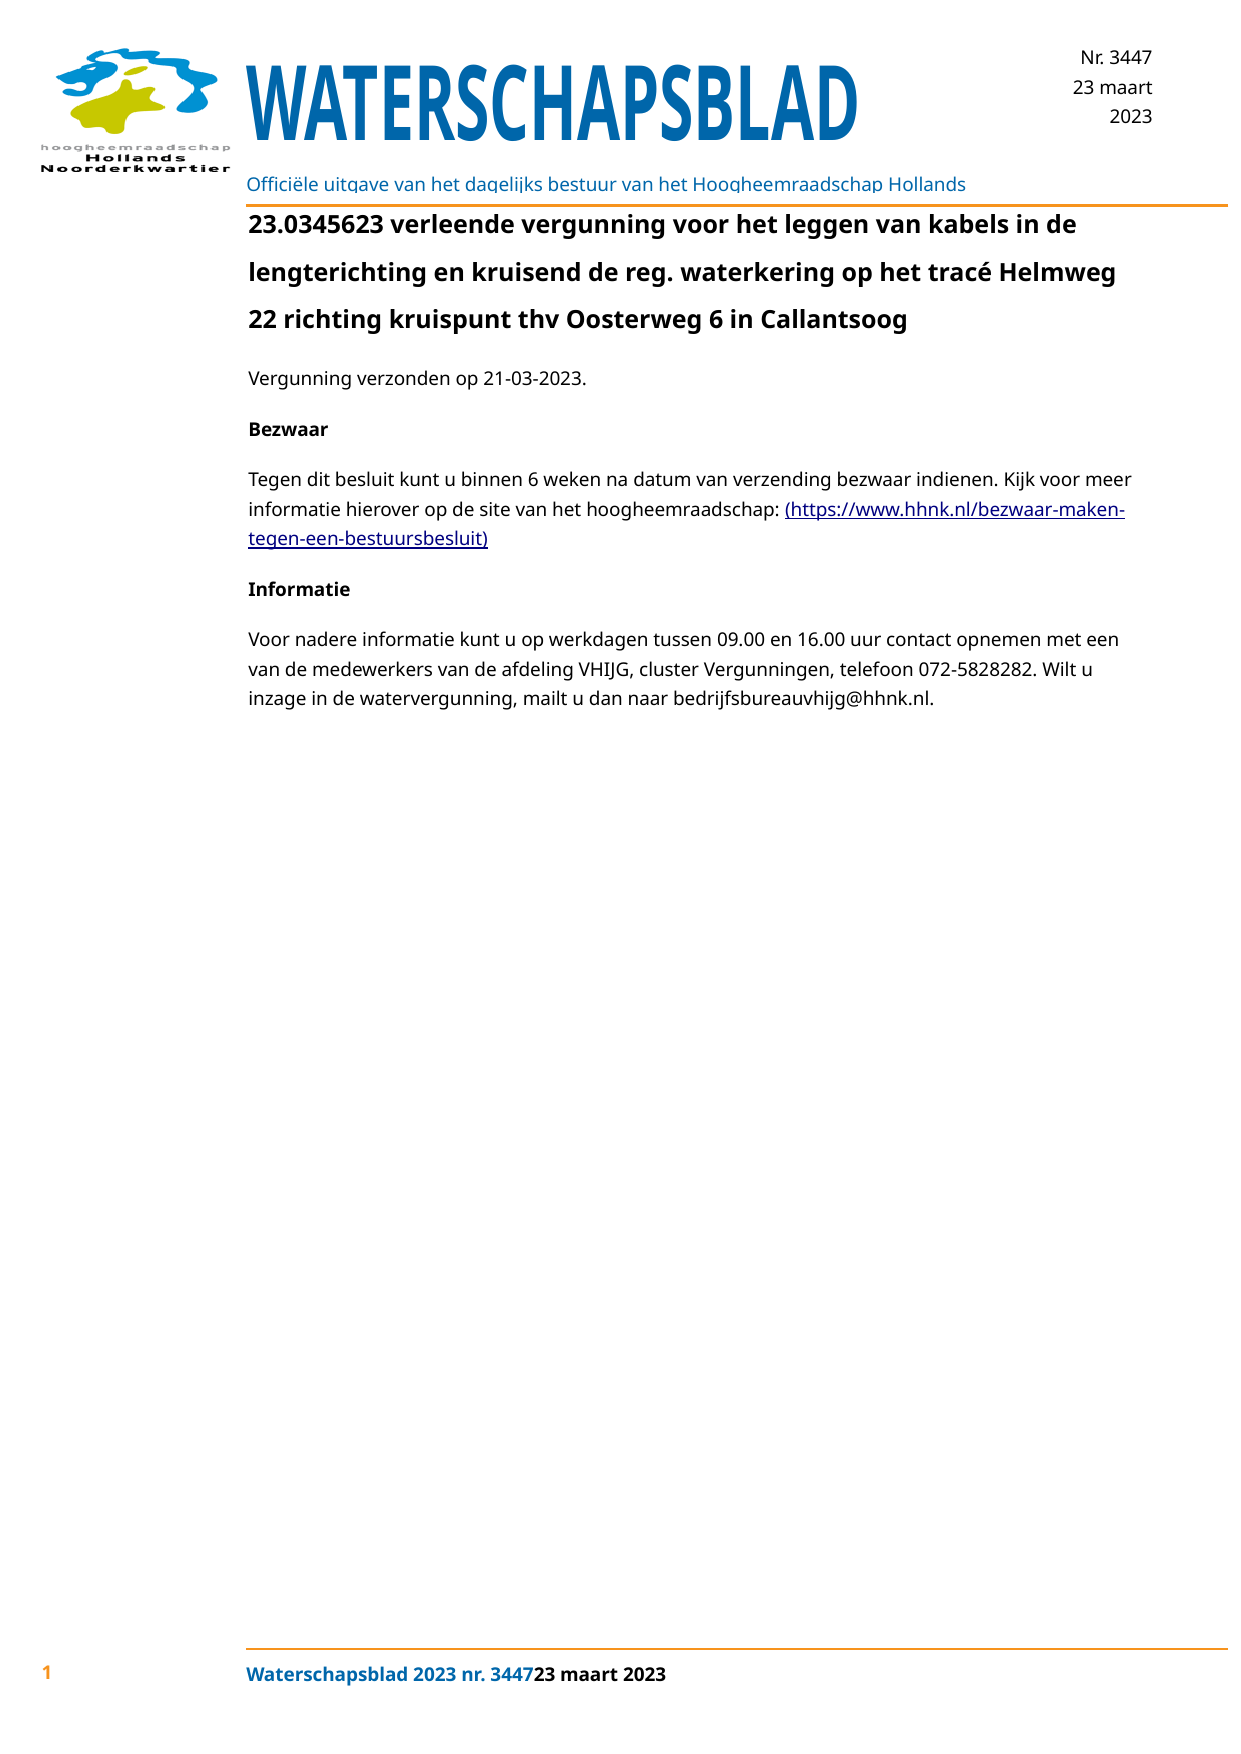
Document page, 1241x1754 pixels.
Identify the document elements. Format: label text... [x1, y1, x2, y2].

picture [41, 47, 231, 172]
text Informatie [248, 576, 1152, 602]
text Tegen dit besluit kunt u binnen 6 weken na datum van verzending bezwaar indienen. Kijk voor meer informatie hierover op de site van het hoogheemraadschap: (https://www.hhnk.nl/bezwaar-maken-tegen-een-bestuursbesluit) [248, 466, 1152, 551]
text Vergunning verzonden op 21-03-2023. [248, 366, 1152, 391]
text Bezwaar [248, 416, 1152, 442]
text 23.0345623 verleende vergunning voor het leggen van kabels in de lengterichting en kruisend de reg. waterkering op het tracé Helmweg 22 richting kruispunt thv Oosterweg 6 in Callantsoog [248, 207, 1152, 336]
text Voor nadere informatie kunt u op werkdagen tussen 09.00 en 16.00 uur contact opnemen met een van de medewerkers van de afdeling VHIJG, cluster Vergunningen, telefoon 072-5828282. Wilt u inzage in de watervergunning, mailt u dan naar bedrijfsbureauvhijg@hhnk.nl. [248, 626, 1152, 711]
